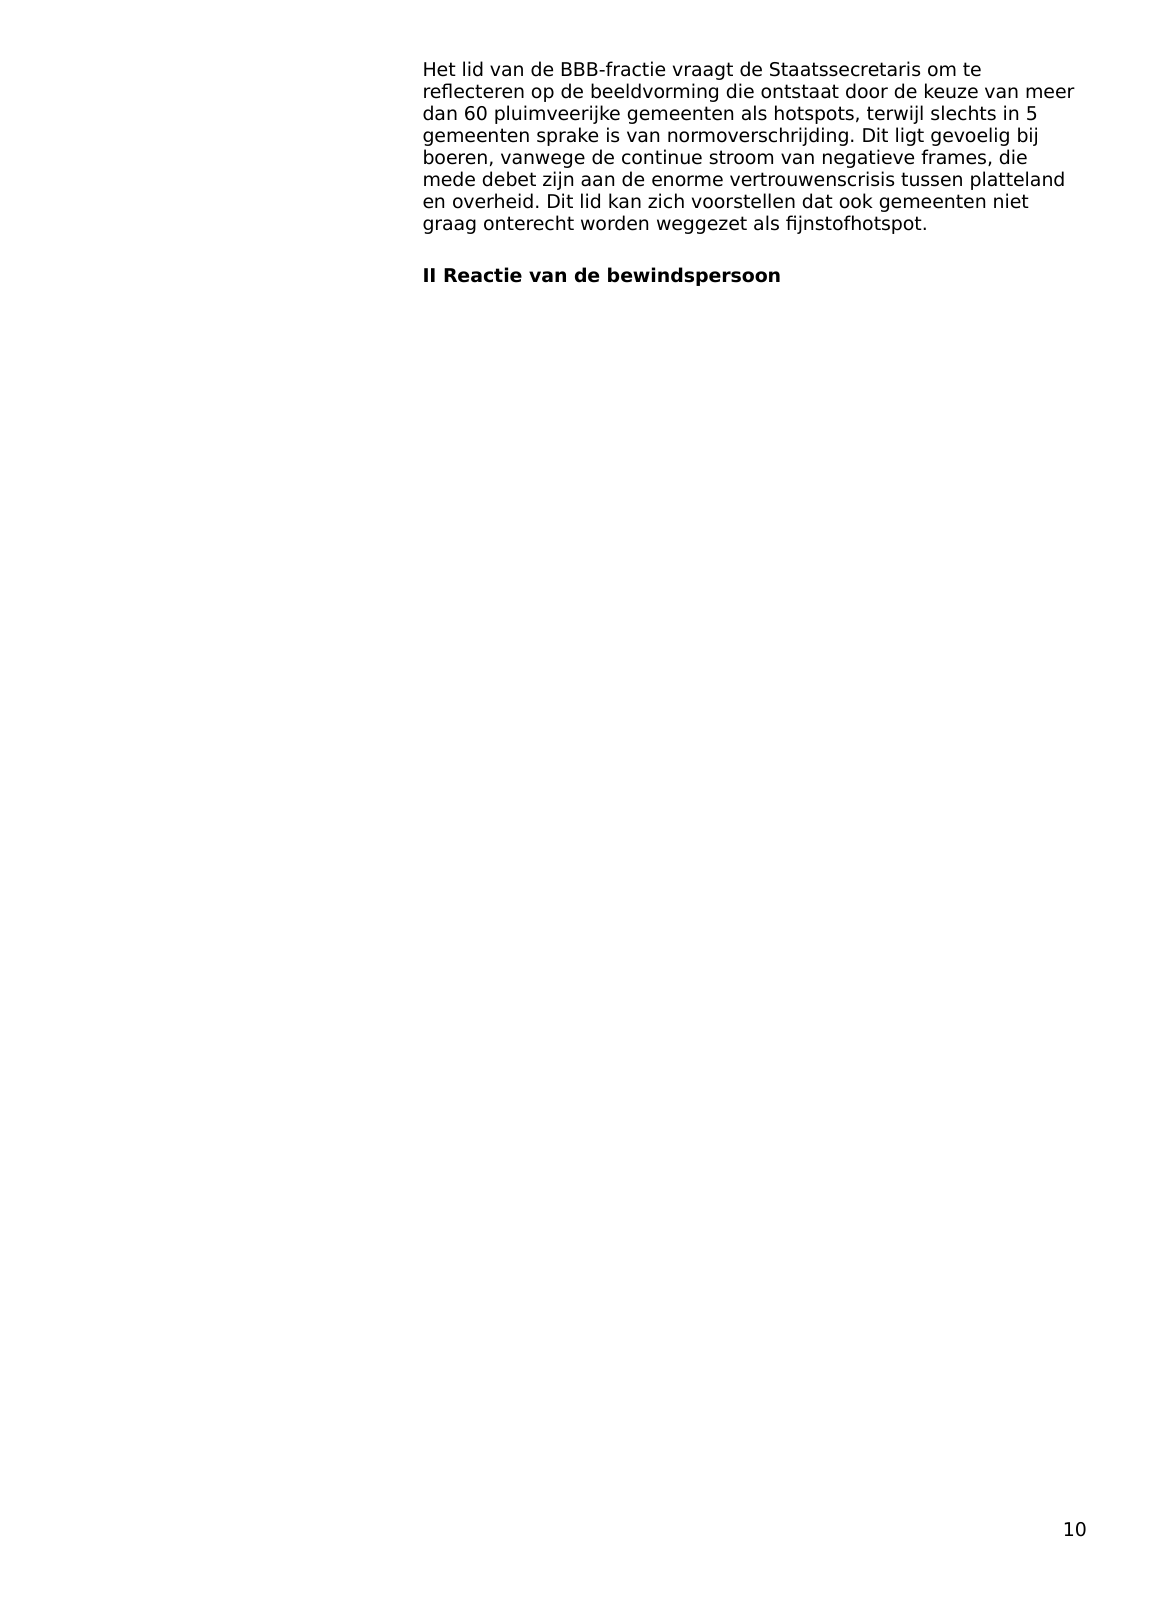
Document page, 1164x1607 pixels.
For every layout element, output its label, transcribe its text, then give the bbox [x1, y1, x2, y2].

subtitle II Reactie van de bewindspersoon [422, 265, 1087, 287]
text Het lid van de BBB-fractie vraagt de Staatssecretaris om te reflecteren op de beeldvorming die ontstaat door de keuze van meer dan 60 pluimveerijke gemeenten als hotspots, terwijl slechts in 5 gemeenten sprake is van normoverschrijding. Dit ligt gevoelig bij boeren, vanwege de continue stroom van negatieve frames, die mede debet zijn aan de enorme vertrouwenscrisis tussen platteland en overheid. Dit lid kan zich voorstellen dat ook gemeenten niet graag onterecht worden weggezet als fijnstofhotspot. [422, 59, 1087, 235]
